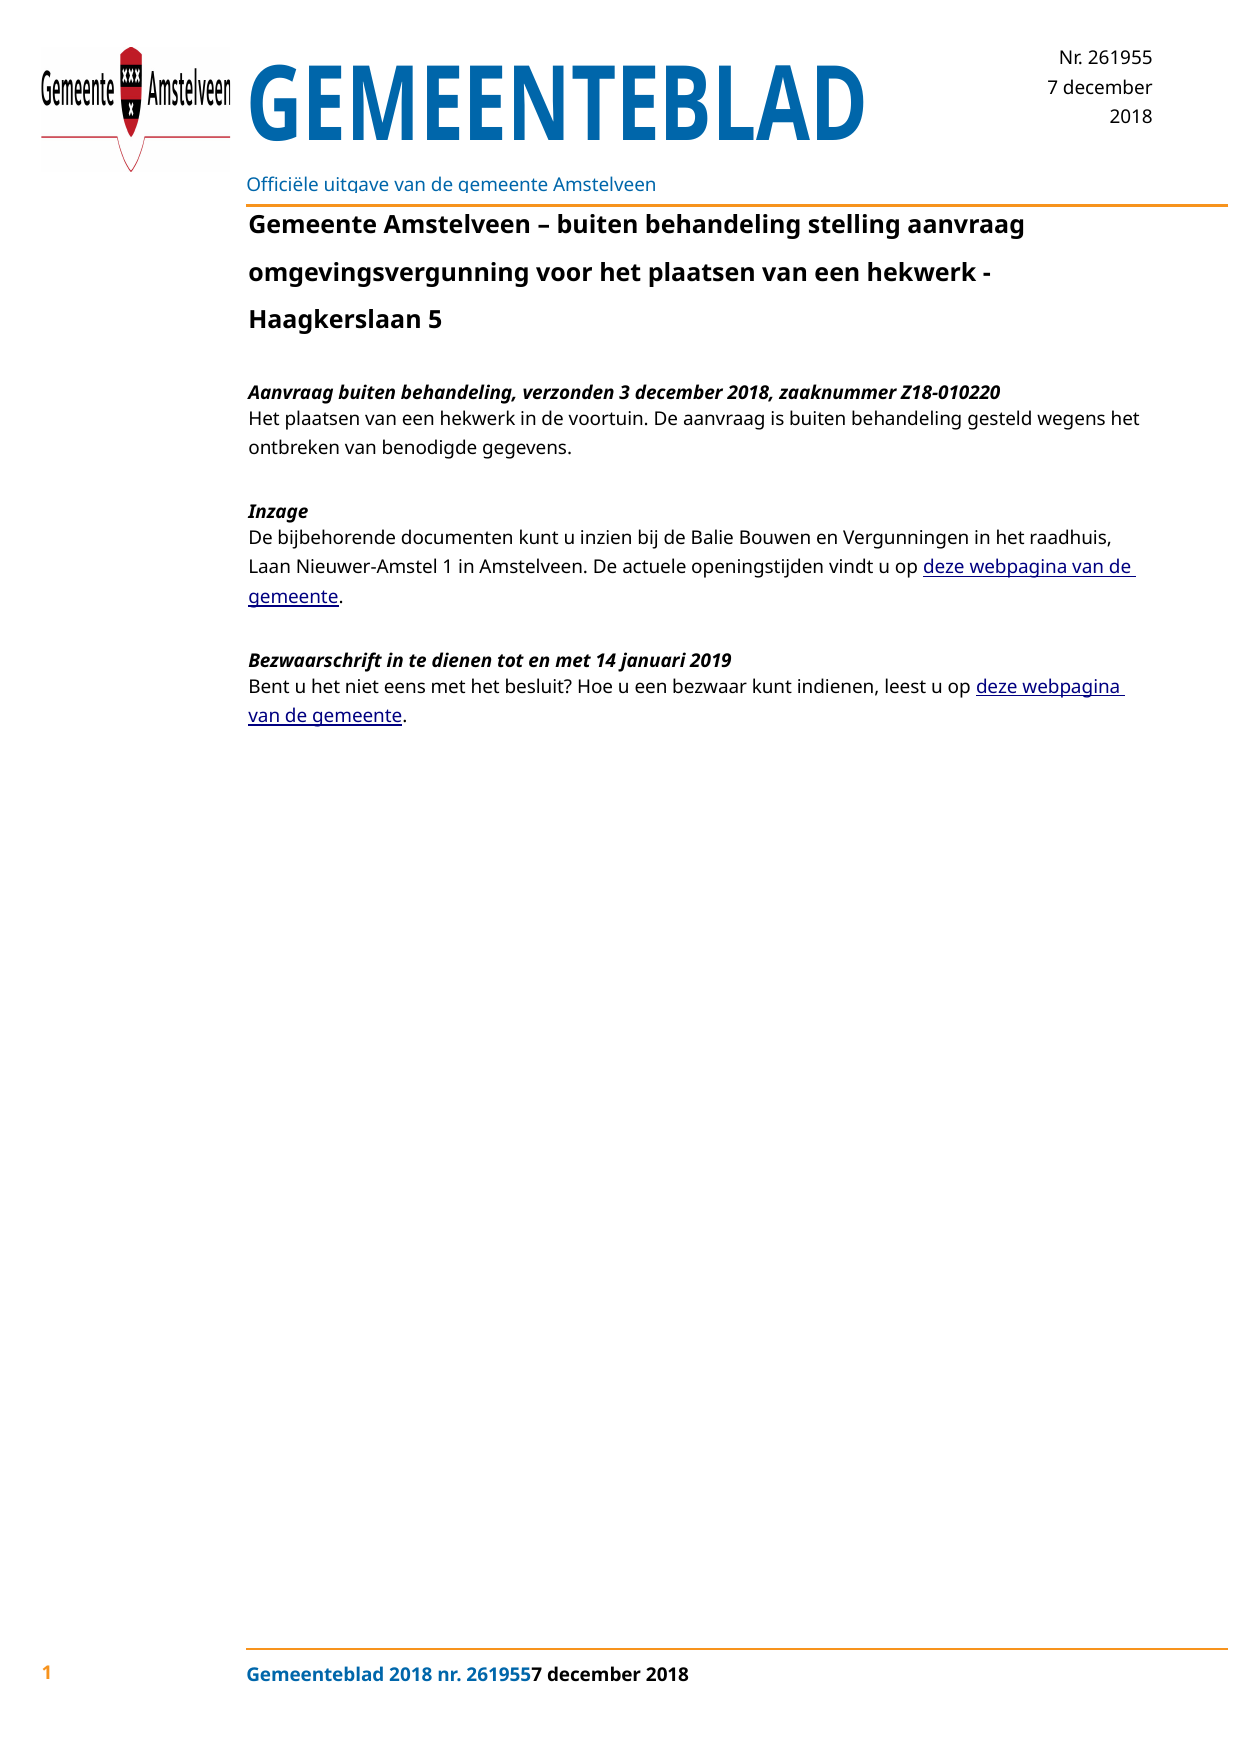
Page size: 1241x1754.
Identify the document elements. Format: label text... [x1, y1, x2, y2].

text Inzage [248, 498, 1152, 524]
text Gemeente Amstelveen – buiten behandeling stelling aanvraag omgevingsvergunning voor het plaatsen van een hekwerk - Haagkerslaan 5 [248, 207, 1152, 336]
picture [41, 47, 231, 172]
text De bijbehorende documenten kunt u inzien bij de Balie Bouwen en Vergunningen in het raadhuis, Laan Nieuwer-Amstel 1 in Amstelveen. De actuele openingstijden vindt u op deze webpagina van de gemeente. [248, 524, 1152, 609]
text Aanvraag buiten behandeling, verzonden 3 december 2018, zaaknummer Z18-010220 [248, 379, 1152, 405]
text Bent u het niet eens met het besluit? Hoe u een bezwaar kunt indienen, leest u op deze webpagina van de gemeente. [248, 673, 1152, 728]
text Bezwaarschrift in te dienen tot en met 14 januari 2019 [248, 647, 1152, 673]
text Het plaatsen van een hekwerk in de voortuin. De aanvraag is buiten behandeling gesteld wegens het ontbreken van benodigde gegevens. [248, 405, 1152, 460]
